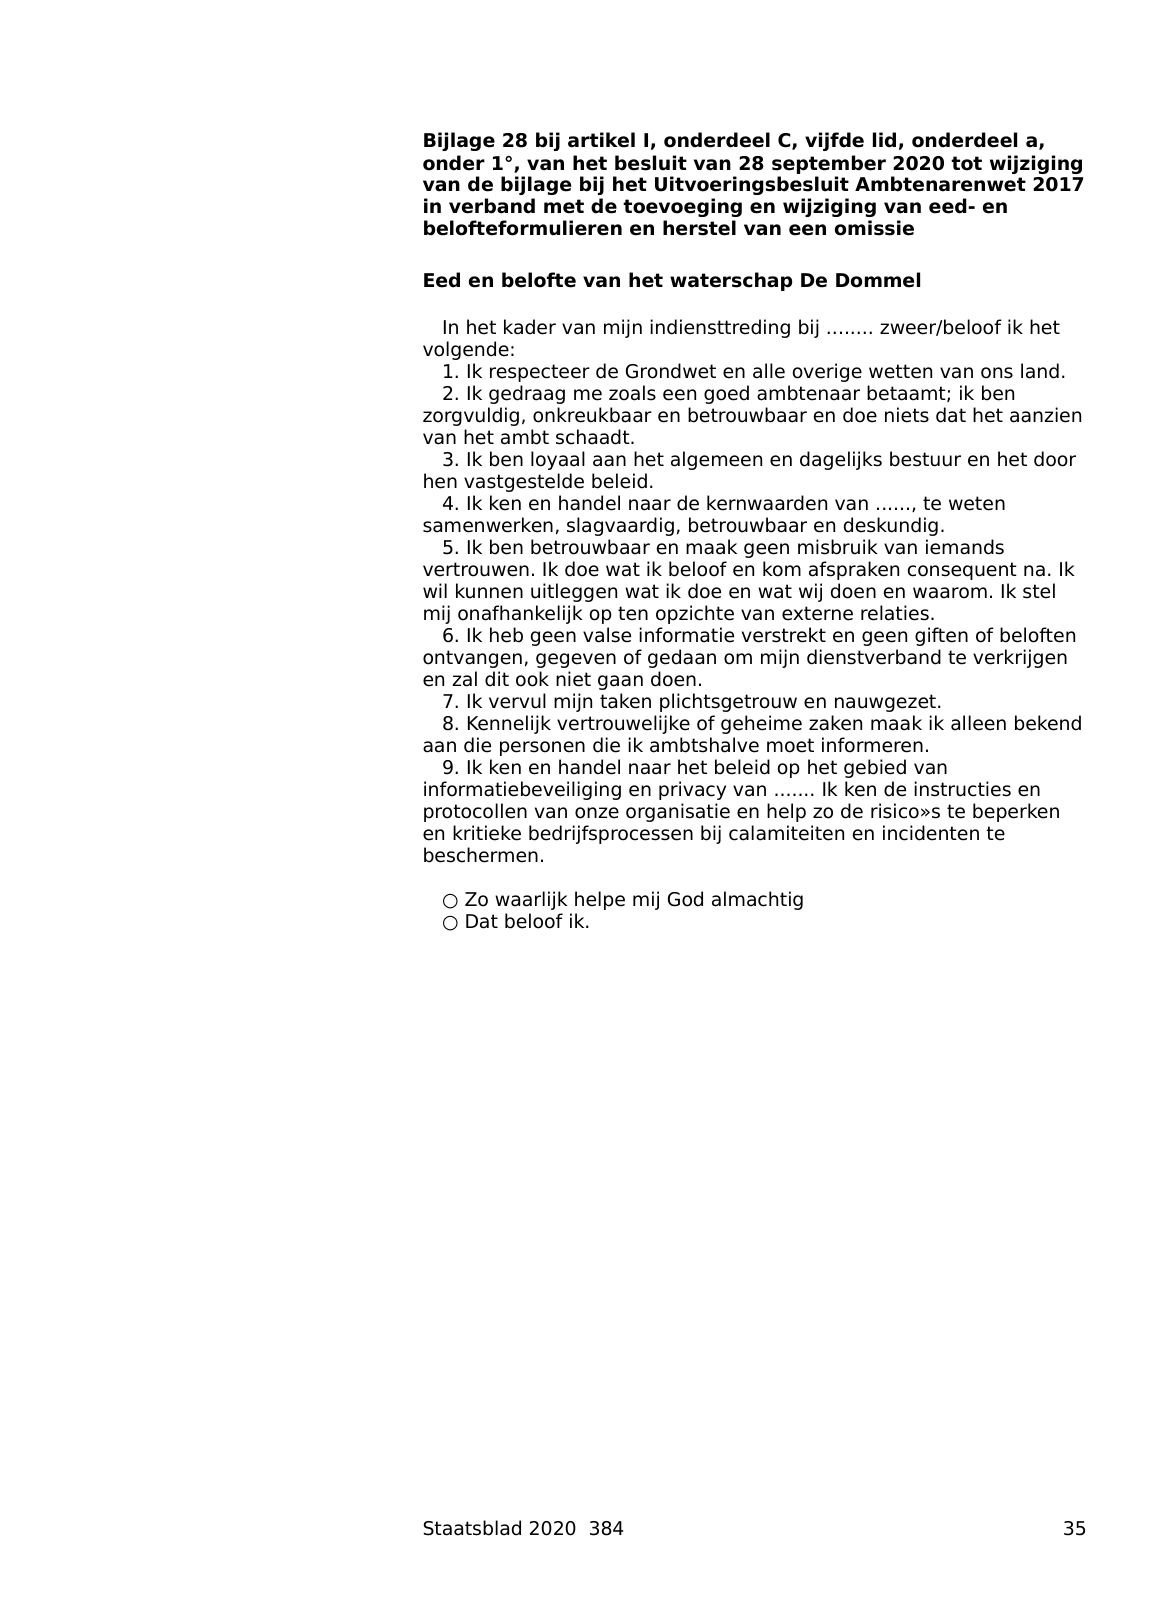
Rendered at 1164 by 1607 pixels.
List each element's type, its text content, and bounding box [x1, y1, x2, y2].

text 6. Ik heb geen valse informatie verstrekt en geen giften of beloften ontvangen, gegeven of gedaan om mijn dienstverband te verkrijgen en zal dit ook niet gaan doen. [422, 625, 1087, 691]
text ○ Zo waarlijk helpe mij God almachtig [422, 889, 1087, 911]
text 2. Ik gedraag me zoals een goed ambtenaar betaamt; ik ben zorgvuldig, onkreukbaar en betrouwbaar en doe niets dat het aanzien van het ambt schaadt. [422, 383, 1087, 449]
text 5. Ik ben betrouwbaar en maak geen misbruik van iemands vertrouwen. Ik doe wat ik beloof en kom afspraken consequent na. Ik wil kunnen uitleggen wat ik doe en wat wij doen en waarom. Ik stel mij onafhankelijk op ten opzichte van externe relaties. [422, 537, 1087, 625]
text 8. Kennelijk vertrouwelijke of geheime zaken maak ik alleen bekend aan die personen die ik ambtshalve moet informeren. [422, 713, 1087, 757]
subtitle Bijlage 28 bij artikel I, onderdeel C, vijfde lid, onderdeel a, onder 1°, van het besluit van 28 september 2020 tot wijziging van de bijlage bij het Uitvoeringsbesluit Ambtenarenwet 2017 in verband met de toevoeging en wijziging van eed- en belofteformulieren en herstel van een omissie [422, 130, 1087, 240]
text 7. Ik vervul mijn taken plichtsgetrouw en nauwgezet. [422, 691, 1087, 713]
text 3. Ik ben loyaal aan het algemeen en dagelijks bestuur en het door hen vastgestelde beleid. [422, 449, 1087, 493]
text In het kader van mijn indiensttreding bij ........ zweer/beloof ik het volgende: [422, 317, 1087, 361]
text ○ Dat beloof ik. [422, 911, 1087, 933]
text 1. Ik respecteer de Grondwet en alle overige wetten van ons land. [422, 361, 1087, 383]
text 4. Ik ken en handel naar de kernwaarden van ......, te weten samenwerken, slagvaardig, betrouwbaar en deskundig. [422, 493, 1087, 537]
text 9. Ik ken en handel naar het beleid op het gebied van informatiebeveiliging en privacy van ....... Ik ken de instructies en protocollen van onze organisatie en help zo de risico»s te beperken en kritieke bedrijfsprocessen bij calamiteiten en incidenten te beschermen. [422, 757, 1087, 867]
subtitle Eed en belofte van het waterschap De Dommel [422, 270, 1087, 292]
